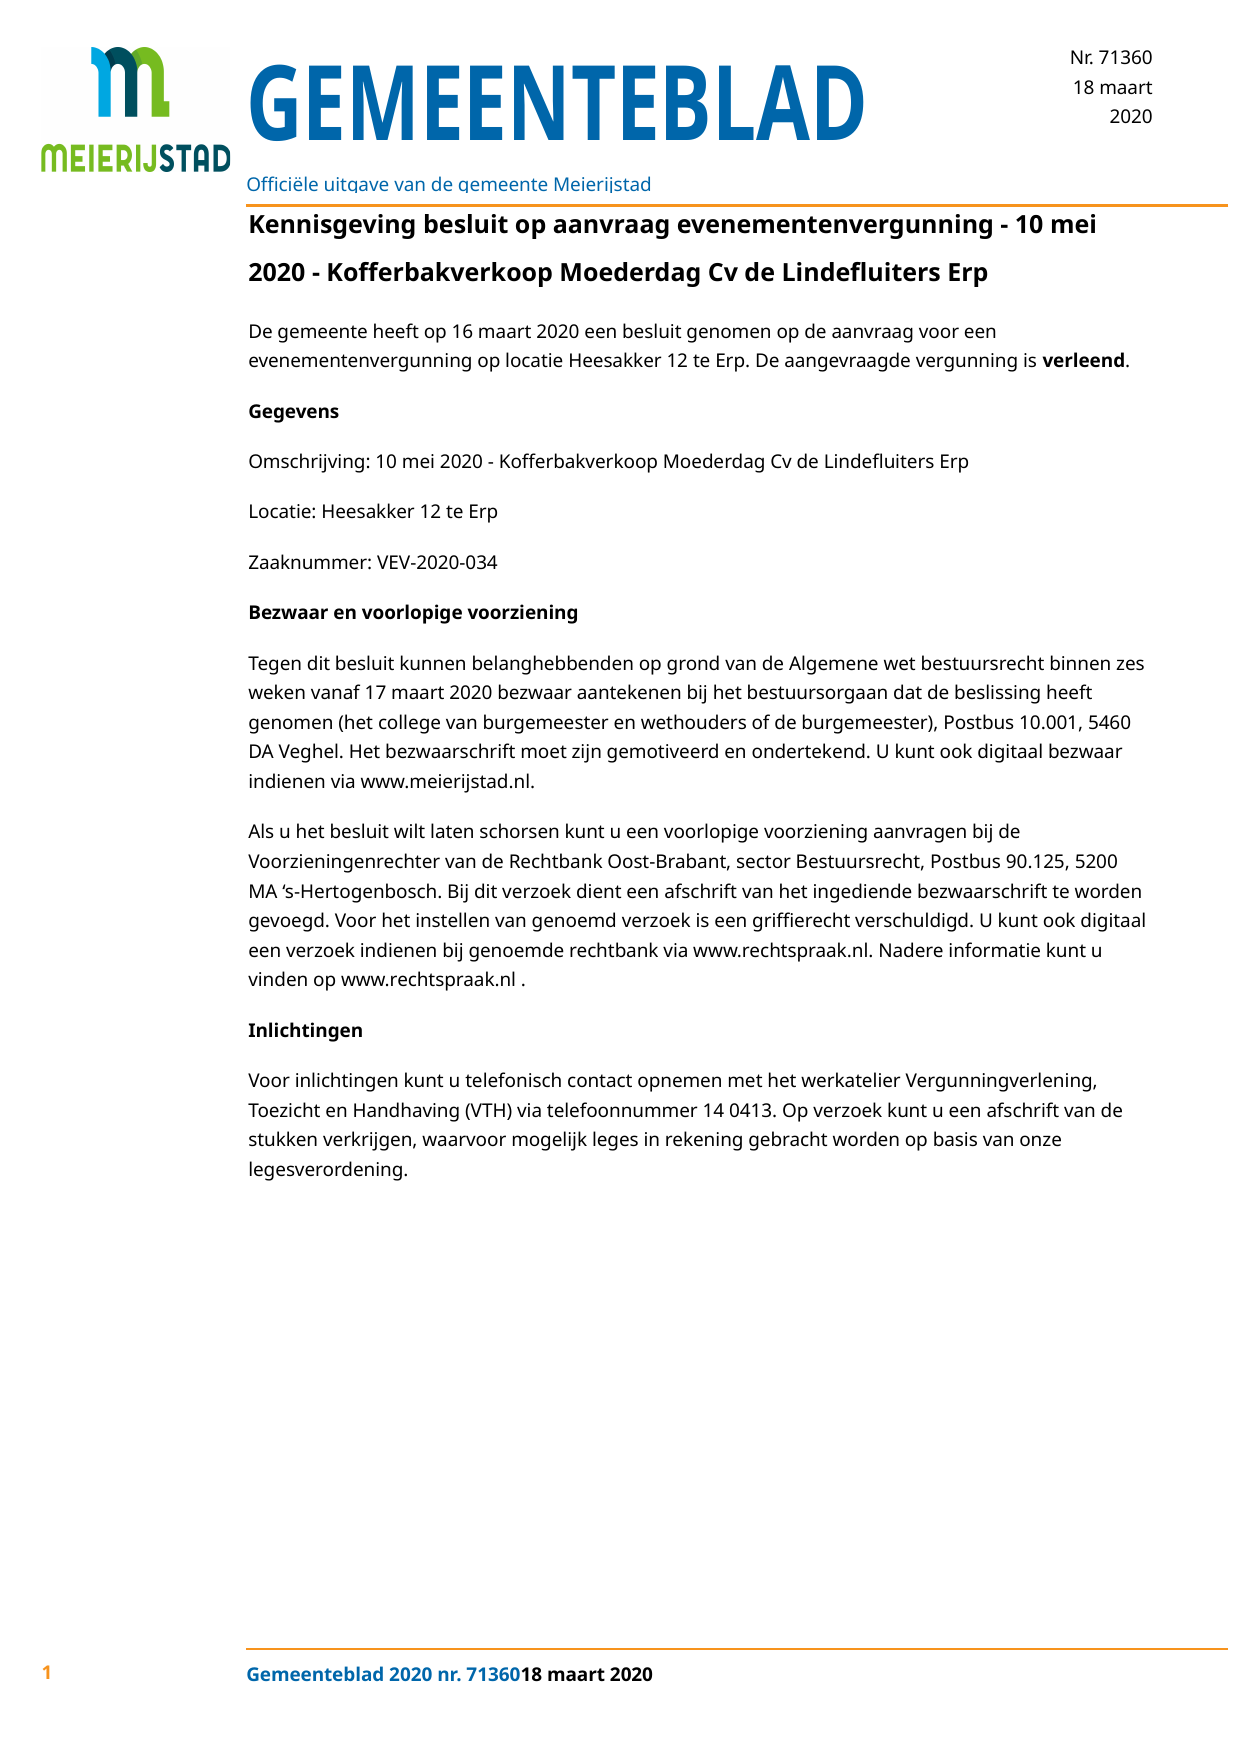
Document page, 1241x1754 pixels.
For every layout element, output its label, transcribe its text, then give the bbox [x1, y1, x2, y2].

picture [41, 47, 231, 172]
text Locatie: Heesakker 12 te Erp [248, 499, 1152, 524]
text Als u het besluit wilt laten schorsen kunt u een voorlopige voorziening aanvragen bij de Voorzieningenrechter van de Rechtbank Oost-Brabant, sector Bestuursrecht, Postbus 90.125, 5200 MA ‘s-Hertogenbosch. Bij dit verzoek dient een afschrift van het ingediende bezwaarschrift te worden gevoegd. Voor het instellen van genoemd verzoek is een griffierecht verschuldigd. U kunt ook digitaal een verzoek indienen bij genoemde rechtbank via www.rechtspraak.nl. Nadere informatie kunt u vinden op www.rechtspraak.nl . [248, 819, 1152, 992]
text Tegen dit besluit kunnen belanghebbenden op grond van de Algemene wet bestuursrecht binnen zes weken vanaf 17 maart 2020 bezwaar aantekenen bij het bestuursorgaan dat de beslissing heeft genomen (het college van burgemeester en wethouders of de burgemeester), Postbus 10.001, 5460 DA Veghel. Het bezwaarschrift moet zijn gemotiveerd en ondertekend. U kunt ook digitaal bezwaar indienen via www.meierijstad.nl. [248, 650, 1152, 794]
text Bezwaar en voorlopige voorziening [248, 599, 1152, 625]
text De gemeente heeft op 16 maart 2020 een besluit genomen op de aanvraag voor een evenementenvergunning op locatie Heesakker 12 te Erp. De aangevraagde vergunning is verleend. [248, 318, 1152, 373]
text Inlichtingen [248, 1017, 1152, 1043]
text Zaaknummer: VEV-2020-034 [248, 549, 1152, 575]
text Voor inlichtingen kunt u telefonisch contact opnemen met het werkatelier Vergunningverlening, Toezicht en Handhaving (VTH) via telefoonnummer 14 0413. Op verzoek kunt u een afschrift van de stukken verkrijgen, waarvoor mogelijk leges in rekening gebracht worden op basis van onze legesverordening. [248, 1067, 1152, 1182]
text Omschrijving: 10 mei 2020 - Kofferbakverkoop Moederdag Cv de Lindefluiters Erp [248, 448, 1152, 474]
text Kennisgeving besluit op aanvraag evenementenvergunning - 10 mei 2020 - Kofferbakverkoop Moederdag Cv de Lindefluiters Erp [248, 207, 1152, 288]
text Gegevens [248, 398, 1152, 424]
